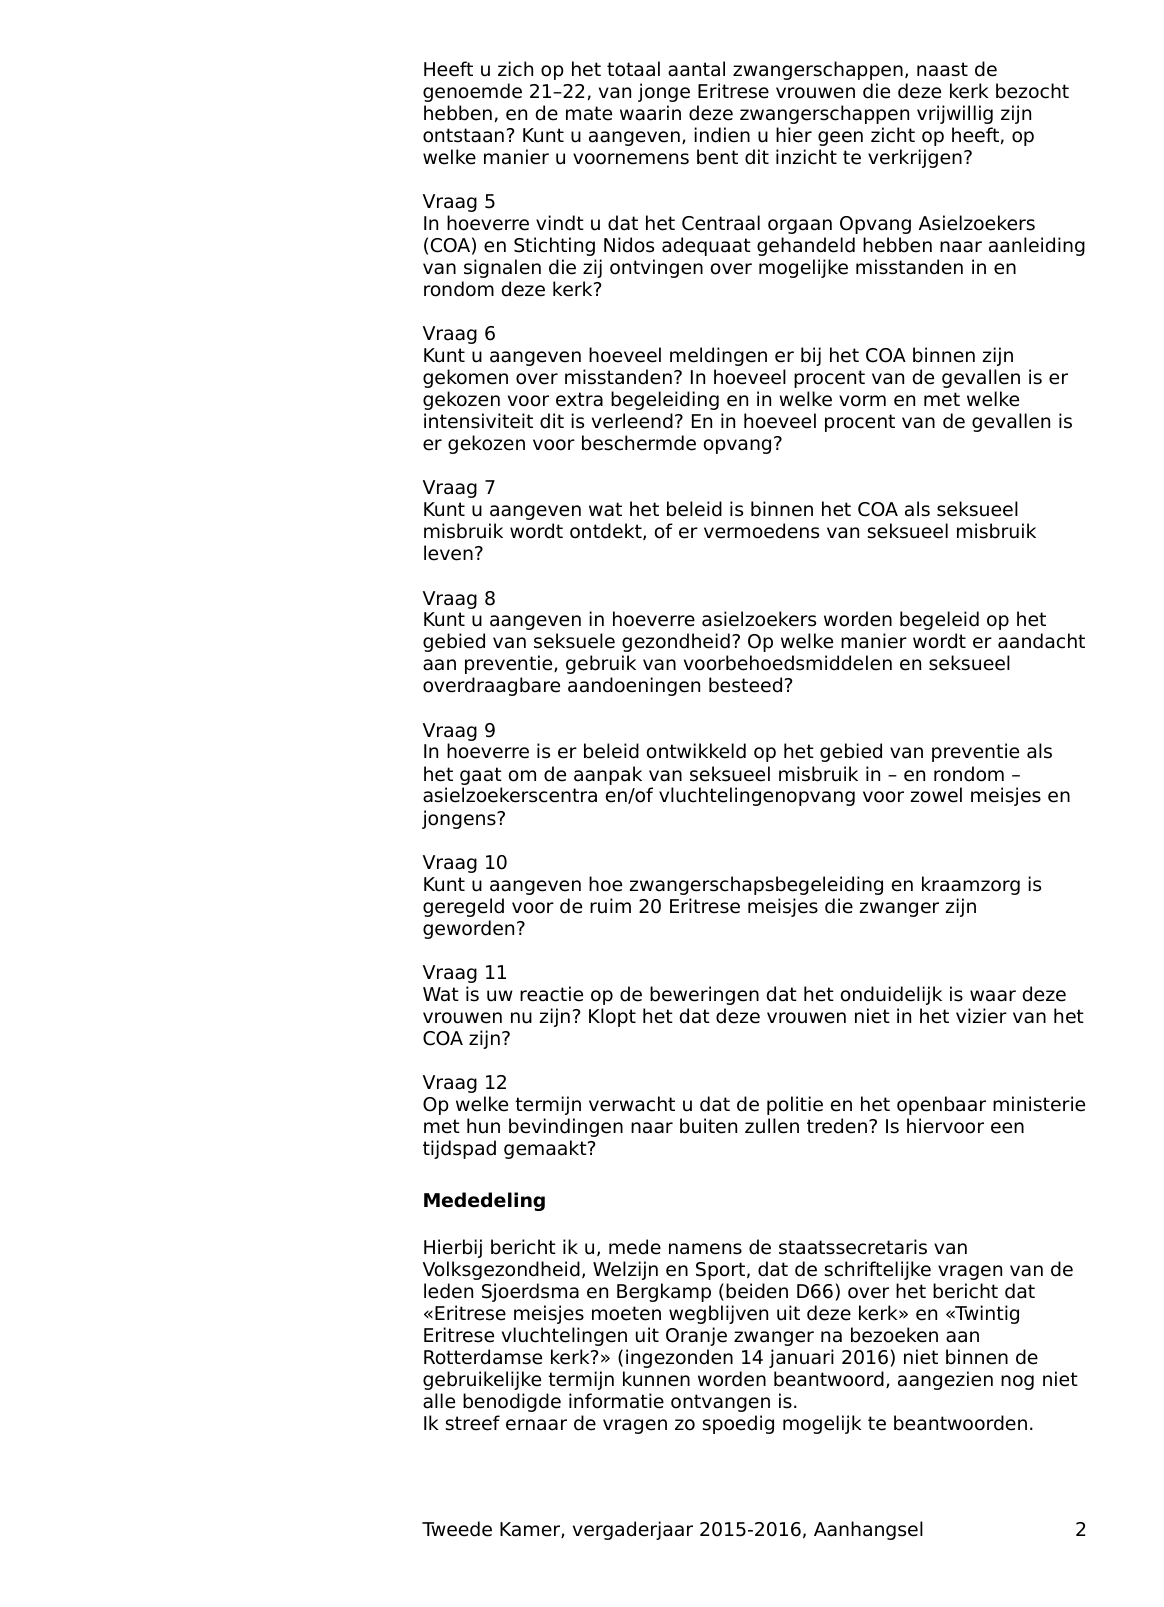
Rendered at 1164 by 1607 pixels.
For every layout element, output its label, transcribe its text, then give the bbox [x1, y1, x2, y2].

text Vraag 9 [422, 719, 1087, 741]
text In hoeverre vindt u dat het Centraal orgaan Opvang Asielzoekers (COA) en Stichting Nidos adequaat gehandeld hebben naar aanleiding van signalen die zij ontvingen over mogelijke misstanden in en rondom deze kerk? [422, 213, 1087, 301]
text Ik streef ernaar de vragen zo spoedig mogelijk te beantwoorden. [422, 1412, 1087, 1434]
text Vraag 7 [422, 477, 1087, 499]
text Hierbij bericht ik u, mede namens de staatssecretaris van Volksgezondheid, Welzijn en Sport, dat de schriftelijke vragen van de leden Sjoerdsma en Bergkamp (beiden D66) over het bericht dat «Eritrese meisjes moeten wegblijven uit deze kerk» en «Twintig Eritrese vluchtelingen uit Oranje zwanger na bezoeken aan Rotterdamse kerk?» (ingezonden 14 januari 2016) niet binnen de gebruikelijke termijn kunnen worden beantwoord, aangezien nog niet alle benodigde informatie ontvangen is. [422, 1237, 1087, 1412]
text Kunt u aangeven in hoeverre asielzoekers worden begeleid op het gebied van seksuele gezondheid? Op welke manier wordt er aandacht aan preventie, gebruik van voorbehoedsmiddelen en seksueel overdraagbare aandoeningen besteed? [422, 609, 1087, 697]
text Kunt u aangeven wat het beleid is binnen het COA als seksueel misbruik wordt ontdekt, of er vermoedens van seksueel misbruik leven? [422, 499, 1087, 565]
text Vraag 8 [422, 587, 1087, 609]
text Vraag 10 [422, 852, 1087, 873]
text In hoeverre is er beleid ontwikkeld op het gebied van preventie als het gaat om de aanpak van seksueel misbruik in – en rondom – asielzoekerscentra en/of vluchtelingenopvang voor zowel meisjes en jongens? [422, 741, 1087, 829]
text Kunt u aangeven hoeveel meldingen er bij het COA binnen zijn gekomen over misstanden? In hoeveel procent van de gevallen is er gekozen voor extra begeleiding en in welke vorm en met welke intensiviteit dit is verleend? En in hoeveel procent van de gevallen is er gekozen voor beschermde opvang? [422, 345, 1087, 455]
text Kunt u aangeven hoe zwangerschapsbegeleiding en kraamzorg is geregeld voor de ruim 20 Eritrese meisjes die zwanger zijn geworden? [422, 873, 1087, 939]
text Heeft u zich op het totaal aantal zwangerschappen, naast de genoemde 21–22, van jonge Eritrese vrouwen die deze kerk bezocht hebben, en de mate waarin deze zwangerschappen vrijwillig zijn ontstaan? Kunt u aangeven, indien u hier geen zicht op heeft, op welke manier u voornemens bent dit inzicht te verkrijgen? [422, 59, 1087, 169]
subtitle Mededeling [422, 1190, 1087, 1212]
text Vraag 5 [422, 191, 1087, 213]
text Vraag 6 [422, 323, 1087, 345]
text Op welke termijn verwacht u dat de politie en het openbaar ministerie met hun bevindingen naar buiten zullen treden? Is hiervoor een tijdspad gemaakt? [422, 1094, 1087, 1160]
text Vraag 11 [422, 962, 1087, 984]
text Vraag 12 [422, 1072, 1087, 1094]
text Wat is uw reactie op de beweringen dat het onduidelijk is waar deze vrouwen nu zijn? Klopt het dat deze vrouwen niet in het vizier van het COA zijn? [422, 984, 1087, 1049]
